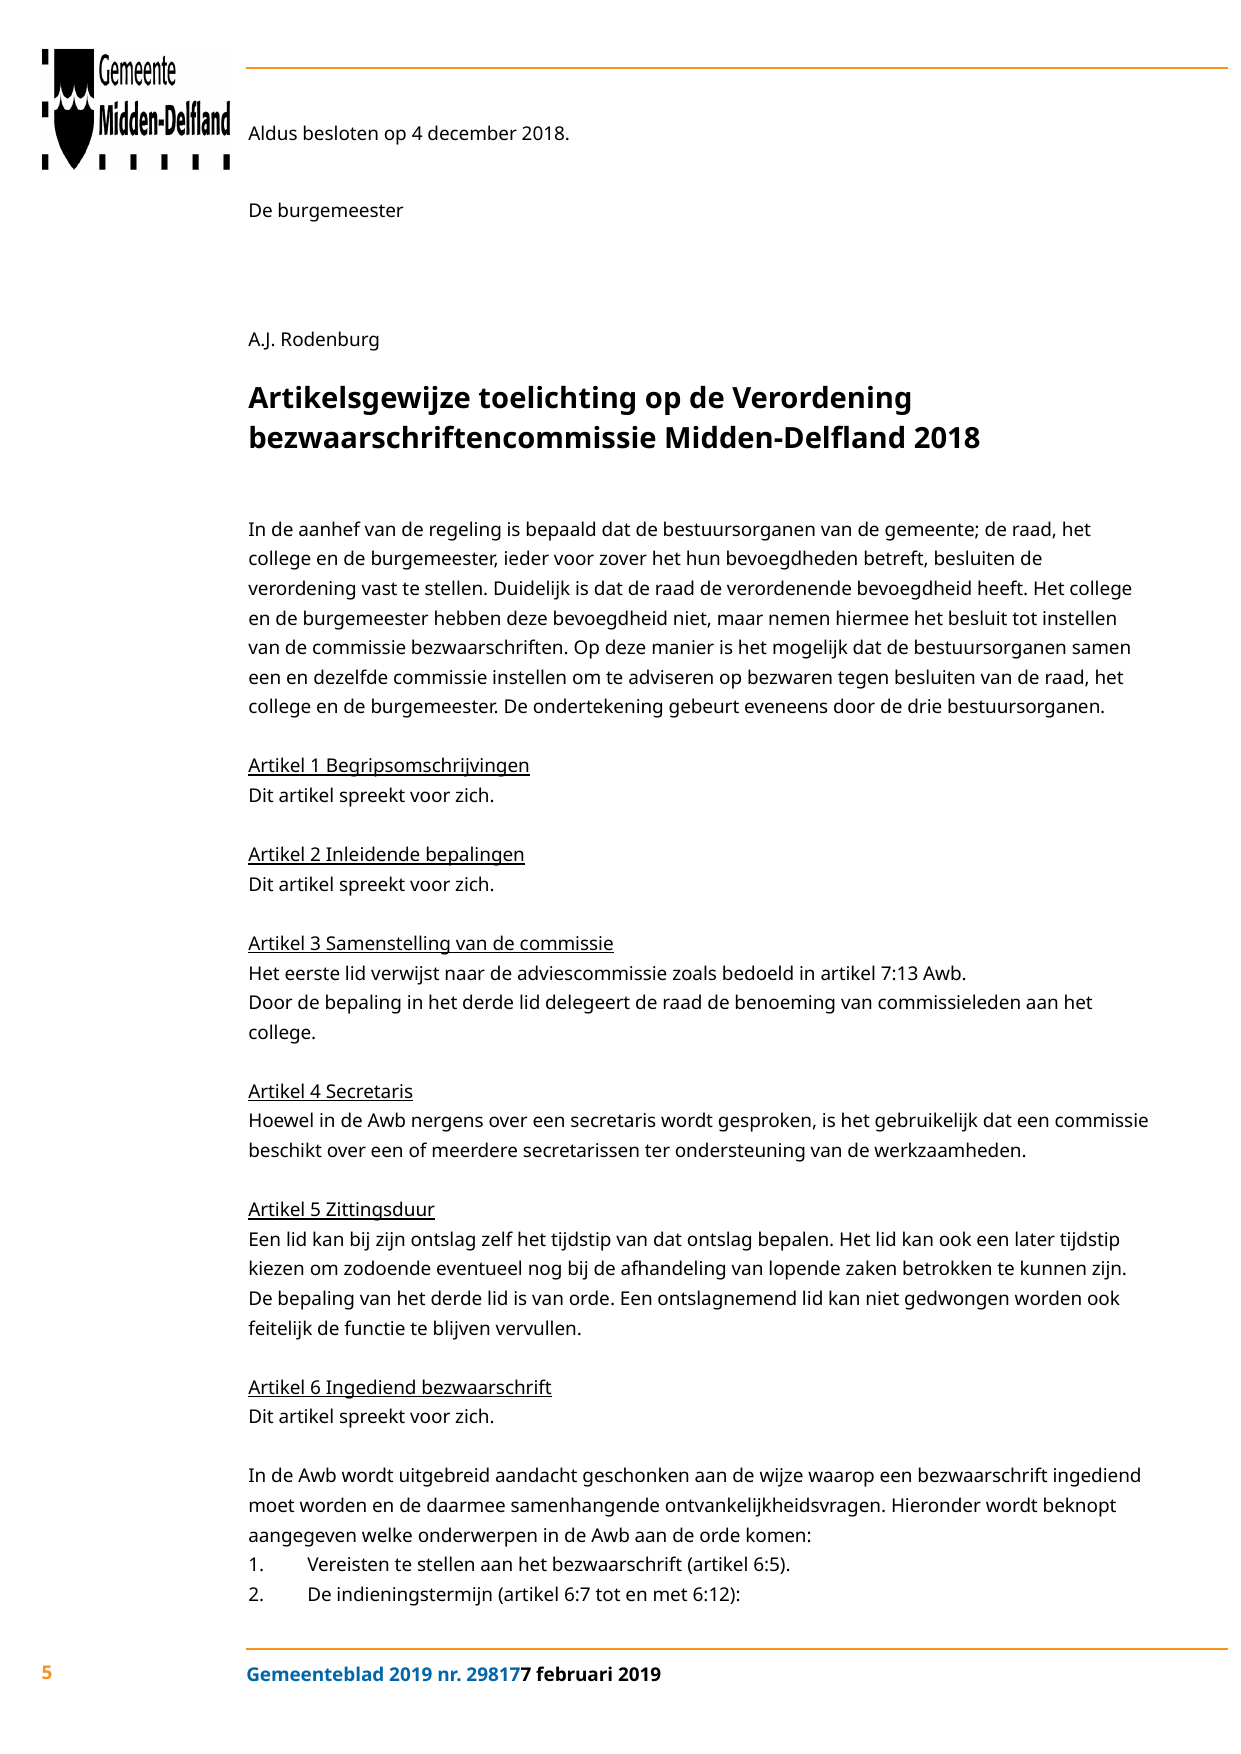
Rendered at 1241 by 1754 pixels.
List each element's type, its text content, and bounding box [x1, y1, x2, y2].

text Door de bepaling in het derde lid delegeert de raad de benoeming van commissieleden aan het college. [248, 989, 1152, 1044]
text Dit artikel spreekt voor zich. [248, 1403, 1152, 1429]
text Artikel 1 Begripsomschrijvingen [248, 753, 1152, 778]
list De indieningstermijn (artikel 6:7 tot en met 6:12): [248, 1581, 1152, 1607]
text Artikel 5 Zittingsduur [248, 1196, 1152, 1222]
text Een lid kan bij zijn ontslag zelf het tijdstip van dat ontslag bepalen. Het lid kan ook een later tijdstip kiezen om zodoende eventueel nog bij de afhandeling van lopende zaken betrokken te kunnen zijn. De bepaling van het derde lid is van orde. Een ontslagnemend lid kan niet gedwongen worden ook feitelijk de functie te blijven vervullen. [248, 1226, 1152, 1340]
text Dit artikel spreekt voor zich. [248, 782, 1152, 808]
text Hoewel in de Awb nergens over een secretaris wordt gesproken, is het gebruikelijk dat een commissie beschikt over een of meerdere secretarissen ter ondersteuning van de werkzaamheden. [248, 1108, 1152, 1163]
picture [41, 47, 231, 172]
text Dit artikel spreekt voor zich. [248, 871, 1152, 897]
text Artikel 6 Ingediend bezwaarschrift [248, 1374, 1152, 1399]
text Artikel 3 Samenstelling van de commissie [248, 930, 1152, 956]
text In de Awb wordt uitgebreid aandacht geschonken aan de wijze waarop een bezwaarschrift ingediend moet worden en de daarmee samenhangende ontvankelijkheidsvragen. Hieronder wordt beknopt aangegeven welke onderwerpen in de Awb aan de orde komen: [248, 1463, 1152, 1547]
text A.J. Rodenburg [248, 326, 1152, 352]
text De burgemeester [248, 198, 1152, 223]
text Aldus besloten op 4 december 2018. [248, 121, 1152, 146]
text Artikel 4 Secretaris [248, 1078, 1152, 1104]
text In de aanhef van de regeling is bepaald dat de bestuursorganen van de gemeente; de raad, het college en de burgemeester, ieder voor zover het hun bevoegdheden betreft, besluiten de verordening vast te stellen. Duidelijk is dat de raad de verordenende bevoegdheid heeft. Het college en de burgemeester hebben deze bevoegdheid niet, maar nemen hiermee het besluit tot instellen van de commissie bezwaarschriften. Op deze manier is het mogelijk dat de bestuursorganen samen een en dezelfde commissie instellen om te adviseren op bezwaren tegen besluiten van de raad, het college en de burgemeester. De ondertekening gebeurt eveneens door de drie bestuursorganen. [248, 516, 1152, 719]
text Het eerste lid verwijst naar de adviescommissie zoals bedoeld in artikel 7:13 Awb. [248, 960, 1152, 985]
text Artikel 2 Inleidende bepalingen [248, 841, 1152, 867]
list Vereisten te stellen aan het bezwaarschrift (artikel 6:5). [248, 1551, 1152, 1577]
text Artikelsgewijze toelichting op de Verordening bezwaarschriftencommissie Midden-Delfland 2018 [248, 378, 1152, 457]
